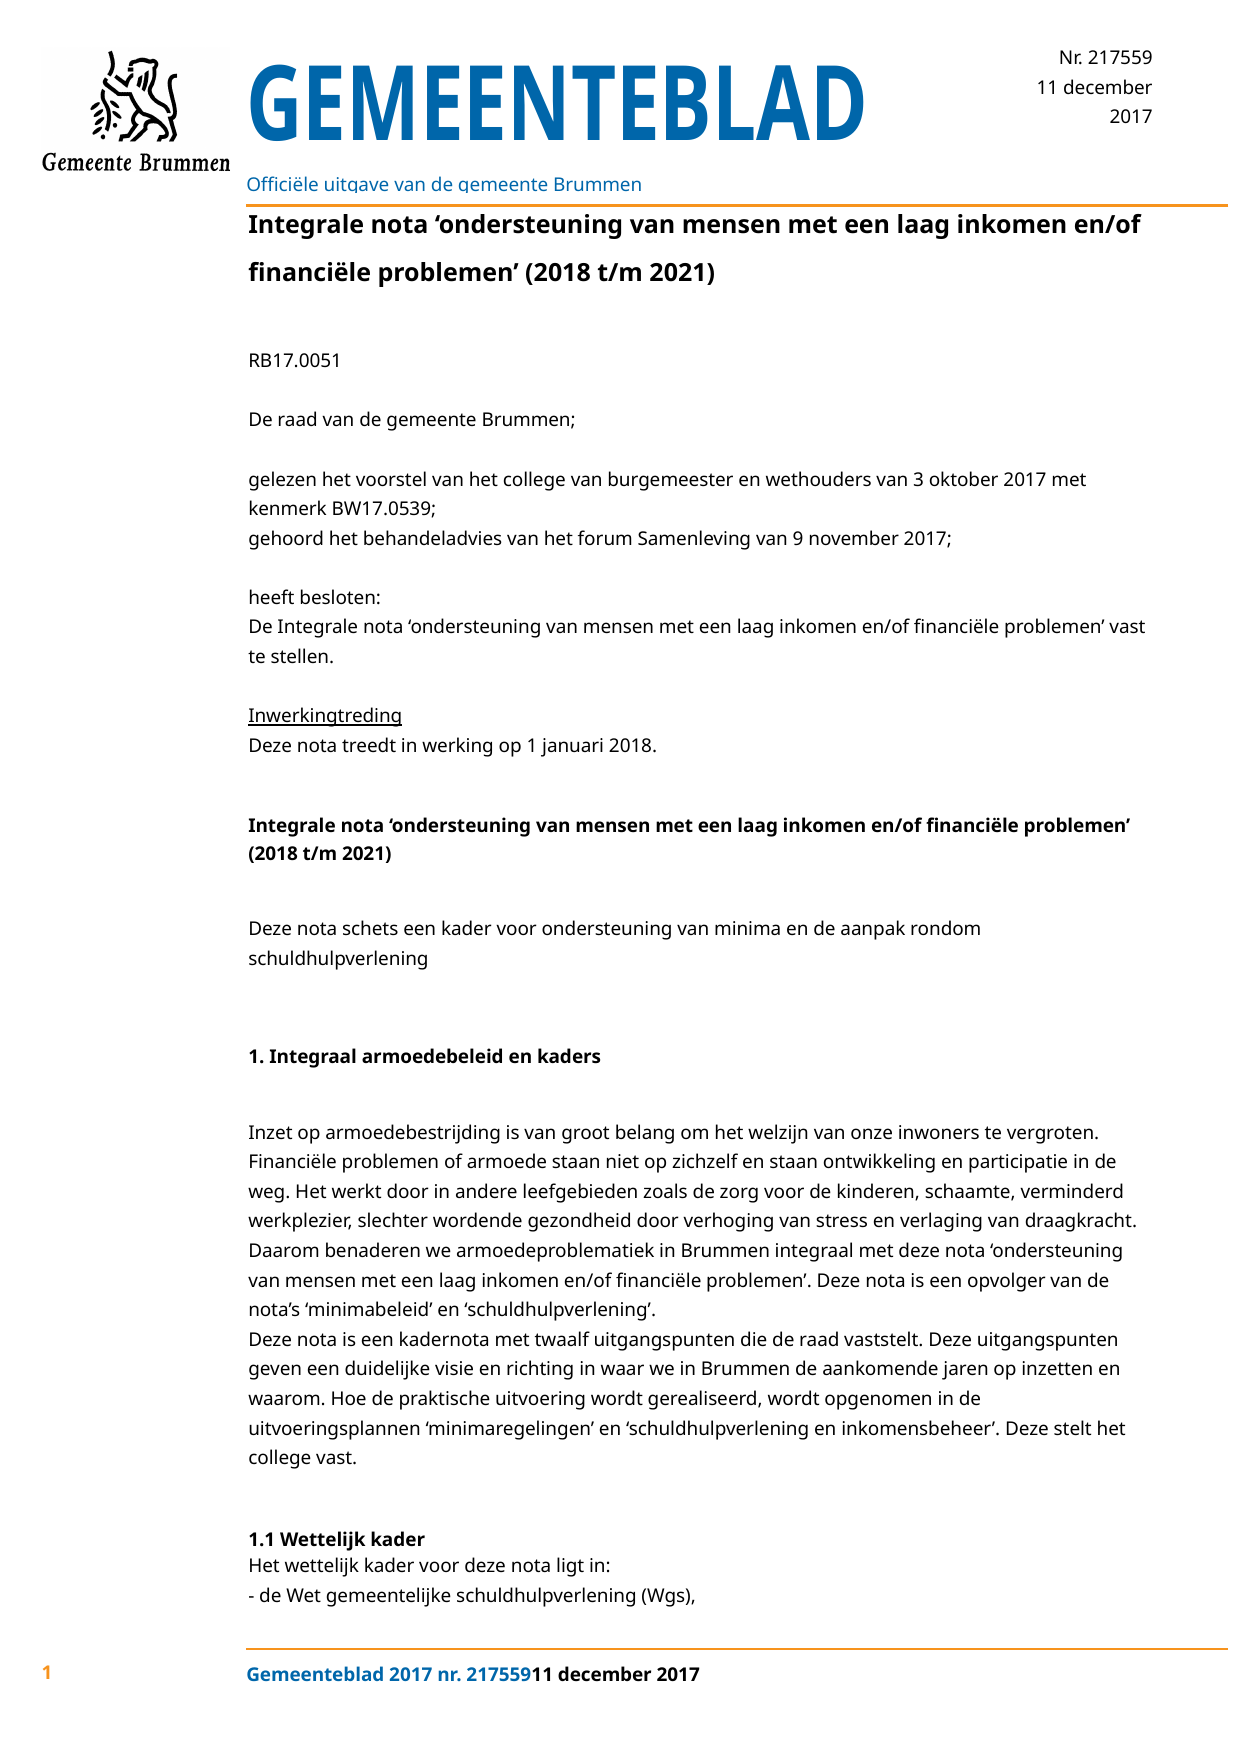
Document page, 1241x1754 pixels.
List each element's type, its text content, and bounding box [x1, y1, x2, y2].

text Deze nota treedt in werking op 1 januari 2018. [248, 732, 1152, 758]
text Inzet op armoedebestrijding is van groot belang om het welzijn van onze inwoners te vergroten. Financiële problemen of armoede staan niet op zichzelf en staan ontwikkeling en participatie in de weg. Het werkt door in andere leefgebieden zoals de zorg voor de kinderen, schaamte, verminderd werkplezier, slechter wordende gezondheid door verhoging van stress en verlaging van draagkracht. Daarom benaderen we armoedeproblematiek in Brummen integraal met deze nota ‘ondersteuning van mensen met een laag inkomen en/of financiële problemen’. Deze nota is een opvolger van de nota’s ‘minimabeleid’ en ‘schuldhulpverlening’. [248, 1119, 1152, 1322]
text - de Wet gemeentelijke schuldhulpverlening (Wgs), [248, 1582, 1152, 1608]
text gelezen het voorstel van het college van burgemeester en wethouders van 3 oktober 2017 met kenmerk BW17.0539; [248, 466, 1152, 521]
text Integrale nota ‘ondersteuning van mensen met een laag inkomen en/of financiële problemen’ (2018 t/m 2021) [248, 812, 1152, 866]
text Het wettelijk kader voor deze nota ligt in: [248, 1553, 1152, 1578]
text De Integrale nota ‘ondersteuning van mensen met een laag inkomen en/of financiële problemen’ vast te stellen. [248, 614, 1152, 669]
text heeft besloten: [248, 584, 1152, 610]
text gehoord het behandeladvies van het forum Samenleving van 9 november 2017; [248, 525, 1152, 551]
text Deze nota schets een kader voor ondersteuning van minima en de aanpak rondom schuldhulpverlening [248, 916, 1152, 971]
text Deze nota is een kadernota met twaalf uitgangspunten die de raad vaststelt. Deze uitgangspunten geven een duidelijke visie en richting in waar we in Brummen de aankomende jaren op inzetten en waarom. Hoe de praktische uitvoering wordt gerealiseerd, wordt opgenomen in de uitvoeringsplannen ‘minimaregelingen’ en ‘schuldhulpverlening en inkomensbeheer’. Deze stelt het college vast. [248, 1326, 1152, 1470]
text De raad van de gemeente Brummen; [248, 407, 1152, 432]
text RB17.0051 [248, 347, 1152, 373]
text 1. Integraal armoedebeleid en kaders [248, 1041, 1152, 1069]
text Inwerkingtreding [248, 702, 1152, 728]
picture [41, 47, 231, 172]
text 1.1 Wettelijk kader [248, 1524, 1152, 1553]
text Integrale nota ‘ondersteuning van mensen met een laag inkomen en/of financiële problemen’ (2018 t/m 2021) [248, 207, 1152, 288]
